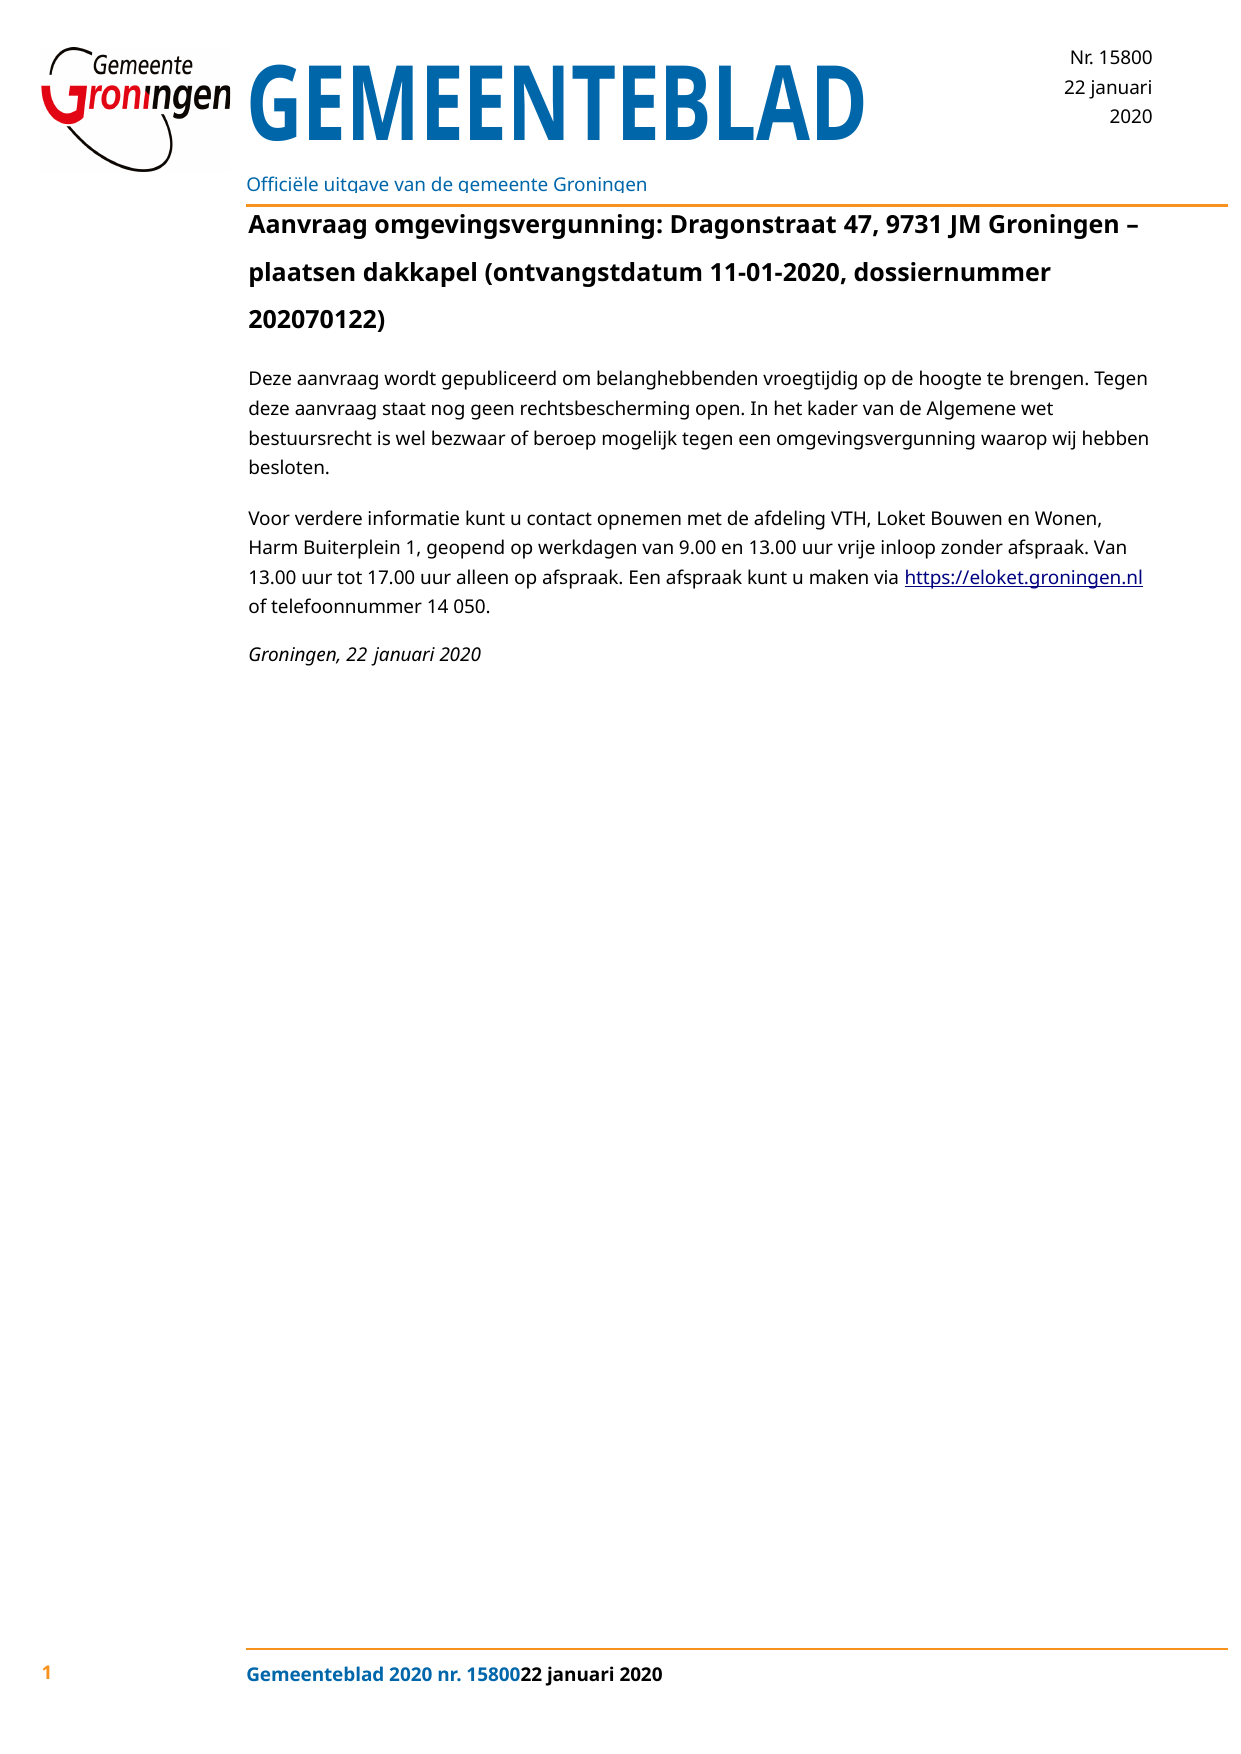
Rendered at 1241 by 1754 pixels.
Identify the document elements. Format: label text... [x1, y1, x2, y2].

text Aanvraag omgevingsvergunning: Dragonstraat 47, 9731 JM Groningen – plaatsen dakkapel (ontvangstdatum 11-01-2020, dossiernummer 202070122) [248, 207, 1152, 336]
text Voor verdere informatie kunt u contact opnemen met de afdeling VTH, Loket Bouwen en Wonen, Harm Buiterplein 1, geopend op werkdagen van 9.00 en 13.00 uur vrije inloop zonder afspraak. Van 13.00 uur tot 17.00 uur alleen op afspraak. Een afspraak kunt u maken via https://eloket.groningen.nl of telefoonnummer 14 050. [248, 505, 1152, 619]
text Groningen, 22 januari 2020 [248, 641, 1152, 667]
text Deze aanvraag wordt gepubliceerd om belanghebbenden vroegtijdig op de hoogte te brengen. Tegen deze aanvraag staat nog geen rechtsbescherming open. In het kader van de Algemene wet bestuursrecht is wel bezwaar of beroep mogelijk tegen een omgevingsvergunning waarop wij hebben besloten. [248, 366, 1152, 480]
picture [41, 47, 231, 172]
